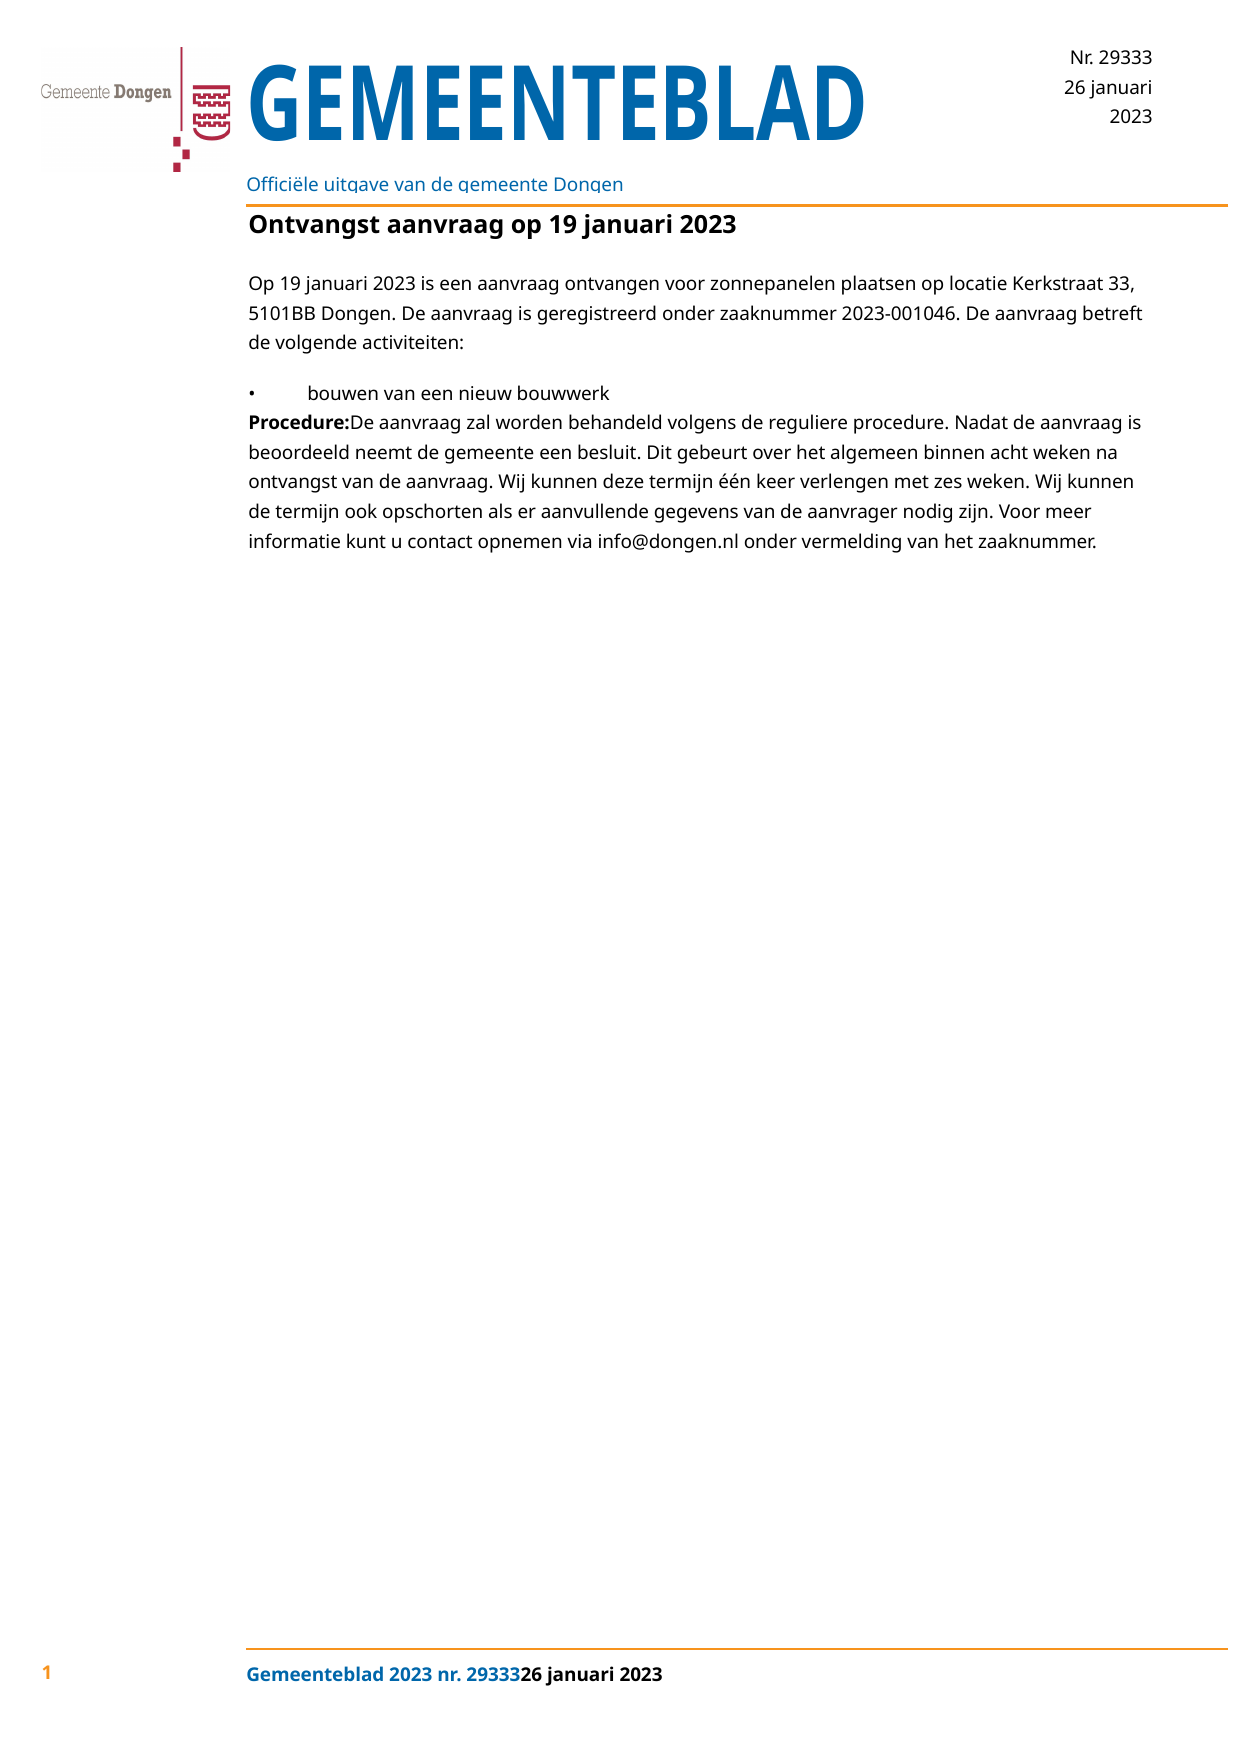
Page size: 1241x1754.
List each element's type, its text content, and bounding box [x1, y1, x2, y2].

list bouwen van een nieuw bouwwerk [248, 380, 1152, 406]
text Procedure:De aanvraag zal worden behandeld volgens de reguliere procedure. Nadat de aanvraag is beoordeeld neemt de gemeente een besluit. Dit gebeurt over het algemeen binnen acht weken na ontvangst van de aanvraag. Wij kunnen deze termijn één keer verlengen met zes weken. Wij kunnen de termijn ook opschorten als er aanvullende gegevens van de aanvrager nodig zijn. Voor meer informatie kunt u contact opnemen via info@dongen.nl onder vermelding van het zaaknummer. [248, 409, 1152, 553]
text Ontvangst aanvraag op 19 januari 2023 [248, 207, 1152, 241]
text Op 19 januari 2023 is een aanvraag ontvangen voor zonnepanelen plaatsen op locatie Kerkstraat 33, 5101BB Dongen. De aanvraag is geregistreerd onder zaaknummer 2023-001046. De aanvraag betreft de volgende activiteiten: [248, 270, 1152, 355]
picture [41, 47, 231, 172]
